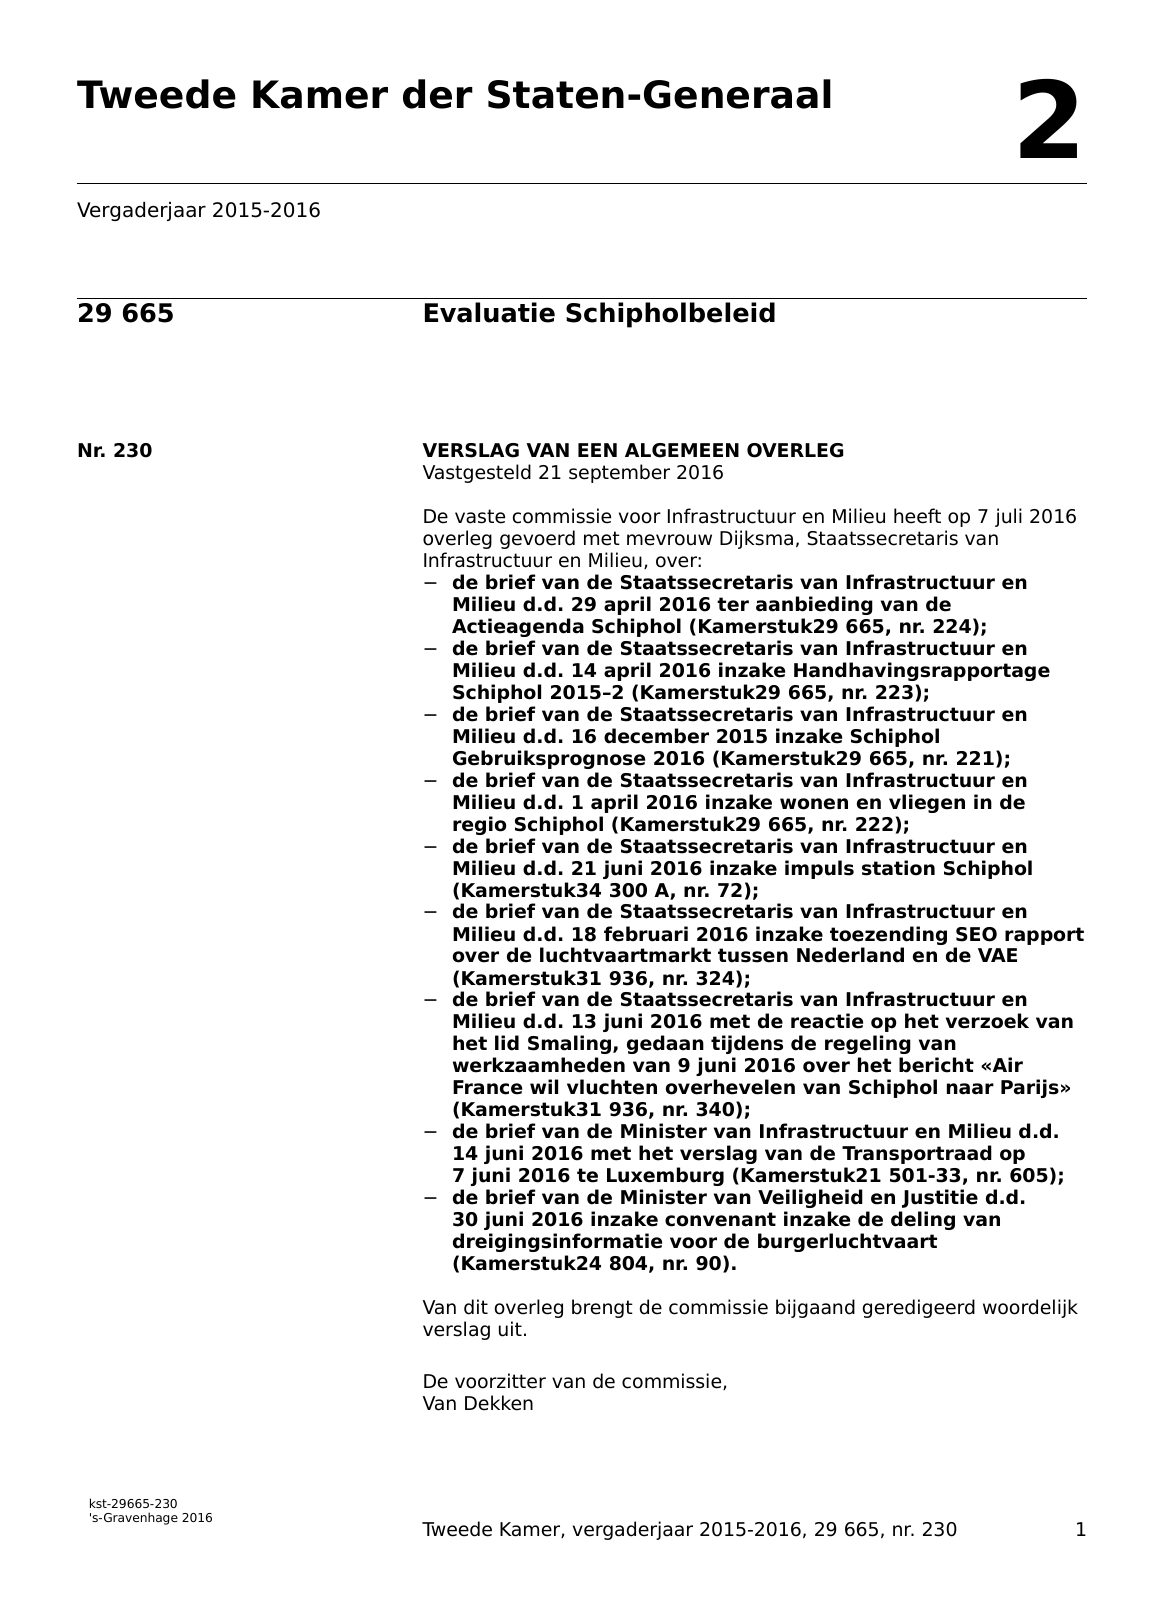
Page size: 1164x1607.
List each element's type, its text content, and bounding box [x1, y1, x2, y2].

text − de brief van de Minister van Veiligheid en Justitie d.d. 30 juni 2016 inzake convenant inzake de deling van dreigingsinformatie voor de burgerluchtvaart (Kamerstuk24 804, nr. 90). [422, 1187, 1087, 1275]
text − de brief van de Staatssecretaris van Infrastructuur en Milieu d.d. 21 juni 2016 inzake impuls station Schiphol (Kamerstuk34 300 A, nr. 72); [422, 836, 1087, 901]
subtitle Nr. 230 VERSLAG VAN EEN ALGEMEEN OVERLEG [77, 440, 1087, 462]
text − de brief van de Staatssecretaris van Infrastructuur en Milieu d.d. 13 juni 2016 met de reactie op het verzoek van het lid Smaling, gedaan tijdens de regeling van werkzaamheden van 9 juni 2016 over het bericht «Air France wil vluchten overhevelen van Schiphol naar Parijs» (Kamerstuk31 936, nr. 340); [422, 989, 1087, 1121]
text − de brief van de Staatssecretaris van Infrastructuur en Milieu d.d. 1 april 2016 inzake wonen en vliegen in de regio Schiphol (Kamerstuk29 665, nr. 222); [422, 769, 1087, 836]
text De voorzitter van de commissie, Van Dekken [422, 1371, 1087, 1415]
subtitle 29 665 Evaluatie Schipholbeleid [77, 299, 1087, 329]
text − de brief van de Staatssecretaris van Infrastructuur en Milieu d.d. 18 februari 2016 inzake toezending SEO rapport over de luchtvaartmarkt tussen Nederland en de VAE (Kamerstuk31 936, nr. 324); [422, 901, 1087, 989]
text − de brief van de Staatssecretaris van Infrastructuur en Milieu d.d. 29 april 2016 ter aanbieding van de Actieagenda Schiphol (Kamerstuk29 665, nr. 224); [422, 572, 1087, 638]
text Vastgesteld 21 september 2016 [422, 462, 1087, 484]
table_cell Vergaderjaar 2015-2016 [77, 184, 1087, 298]
text De vaste commissie voor Infrastructuur en Milieu heeft op 7 juli 2016 overleg gevoerd met mevrouw Dijksma, Staatssecretaris van Infrastructuur en Milieu, over: [422, 506, 1087, 572]
text 's-Gravenhage 2016 [88, 1511, 323, 1525]
text kst-29665-230 [88, 1497, 323, 1511]
table_header 2 [886, 59, 1087, 183]
text − de brief van de Minister van Infrastructuur en Milieu d.d. 14 juni 2016 met het verslag van de Transportraad op 7 juni 2016 te Luxemburg (Kamerstuk21 501-33, nr. 605); [422, 1121, 1087, 1187]
text Van dit overleg brengt de commissie bijgaand geredigeerd woordelijk verslag uit. [422, 1297, 1087, 1341]
text − de brief van de Staatssecretaris van Infrastructuur en Milieu d.d. 14 april 2016 inzake Handhavingsrapportage Schiphol 2015–2 (Kamerstuk29 665, nr. 223); [422, 638, 1087, 704]
text − de brief van de Staatssecretaris van Infrastructuur en Milieu d.d. 16 december 2015 inzake Schiphol Gebruiksprognose 2016 (Kamerstuk29 665, nr. 221); [422, 704, 1087, 769]
table_header Tweede Kamer der Staten-Generaal [77, 59, 886, 183]
